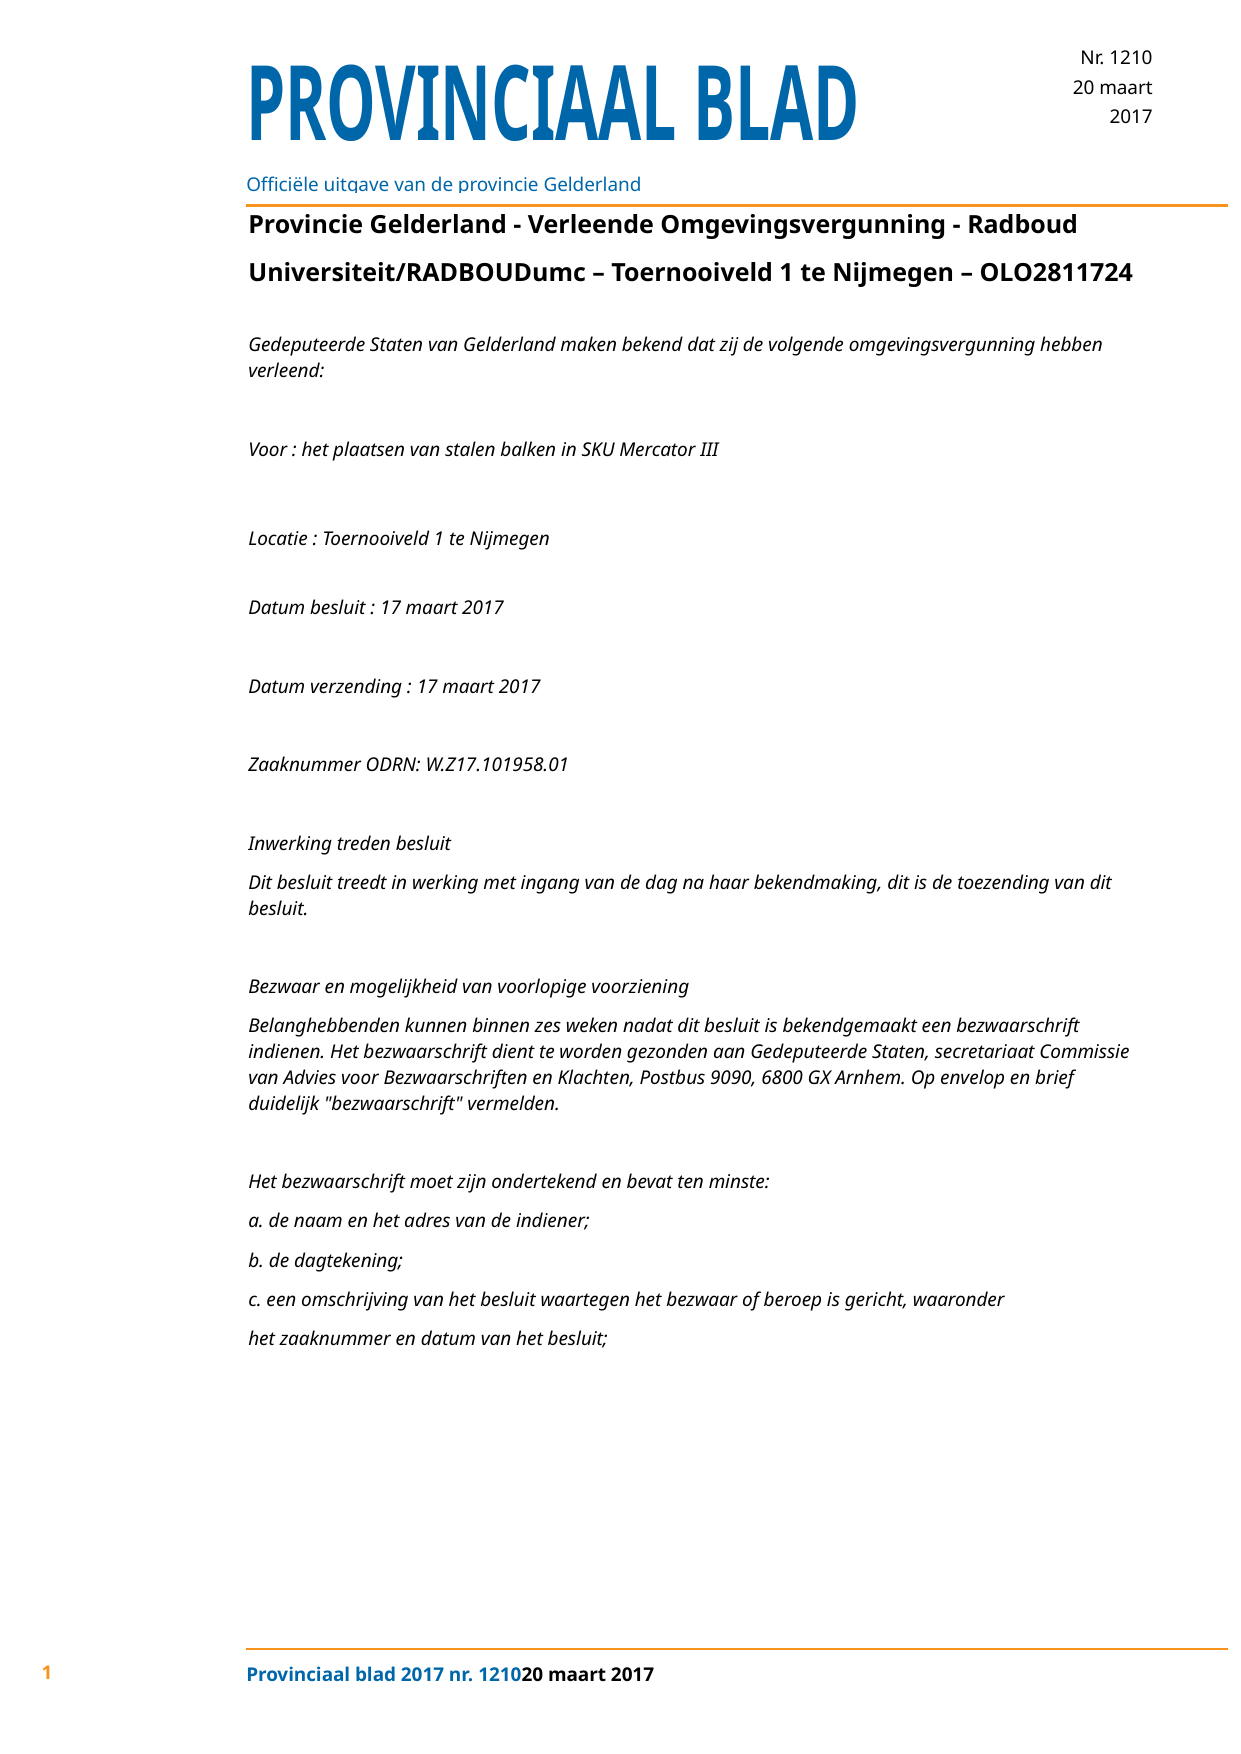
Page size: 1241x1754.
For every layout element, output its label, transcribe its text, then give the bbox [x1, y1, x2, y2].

text Datum verzending : 17 maart 2017 [248, 673, 1152, 698]
text Bezwaar en mogelijkheid van voorlopige voorziening [248, 973, 1152, 999]
picture [41, 47, 231, 172]
text Datum besluit : 17 maart 2017 [248, 594, 1152, 620]
text Gedeputeerde Staten van Gelderland maken bekend dat zij de volgende omgevingsvergunning hebben verleend: [248, 331, 1152, 383]
text het zaaknummer en datum van het besluit; [248, 1326, 1152, 1351]
text c. een omschrijving van het besluit waartegen het bezwaar of beroep is gericht, waaronder [248, 1286, 1152, 1312]
text Provincie Gelderland - Verleende Omgevingsvergunning - Radboud Universiteit/RADBOUDumc – Toernooiveld 1 te Nijmegen – OLO2811724 [248, 207, 1152, 288]
text Zaaknummer ODRN: W.Z17.101958.01 [248, 751, 1152, 777]
text Dit besluit treedt in werking met ingang van de dag na haar bekendmaking, dit is de toezending van dit besluit. [248, 869, 1152, 921]
text b. de dagtekening; [248, 1247, 1152, 1273]
text a. de naam en het adres van de indiener; [248, 1208, 1152, 1233]
text Het bezwaarschrift moet zijn ondertekend en bevat ten minste: [248, 1168, 1152, 1194]
text Voor : het plaatsen van stalen balken in SKU Mercator III [248, 436, 1152, 461]
text Locatie : Toernooiveld 1 te Nijmegen [248, 525, 1152, 551]
text Belanghebbenden kunnen binnen zes weken nadat dit besluit is bekendgemaakt een bezwaarschrift indienen. Het bezwaarschrift dient te worden gezonden aan Gedeputeerde Staten, secretariaat Commissie van Advies voor Bezwaarschriften en Klachten, Postbus 9090, 6800 GX Arnhem. Op envelop en brief duidelijk "bezwaarschrift" vermelden. [248, 1013, 1152, 1116]
text Inwerking treden besluit [248, 830, 1152, 856]
